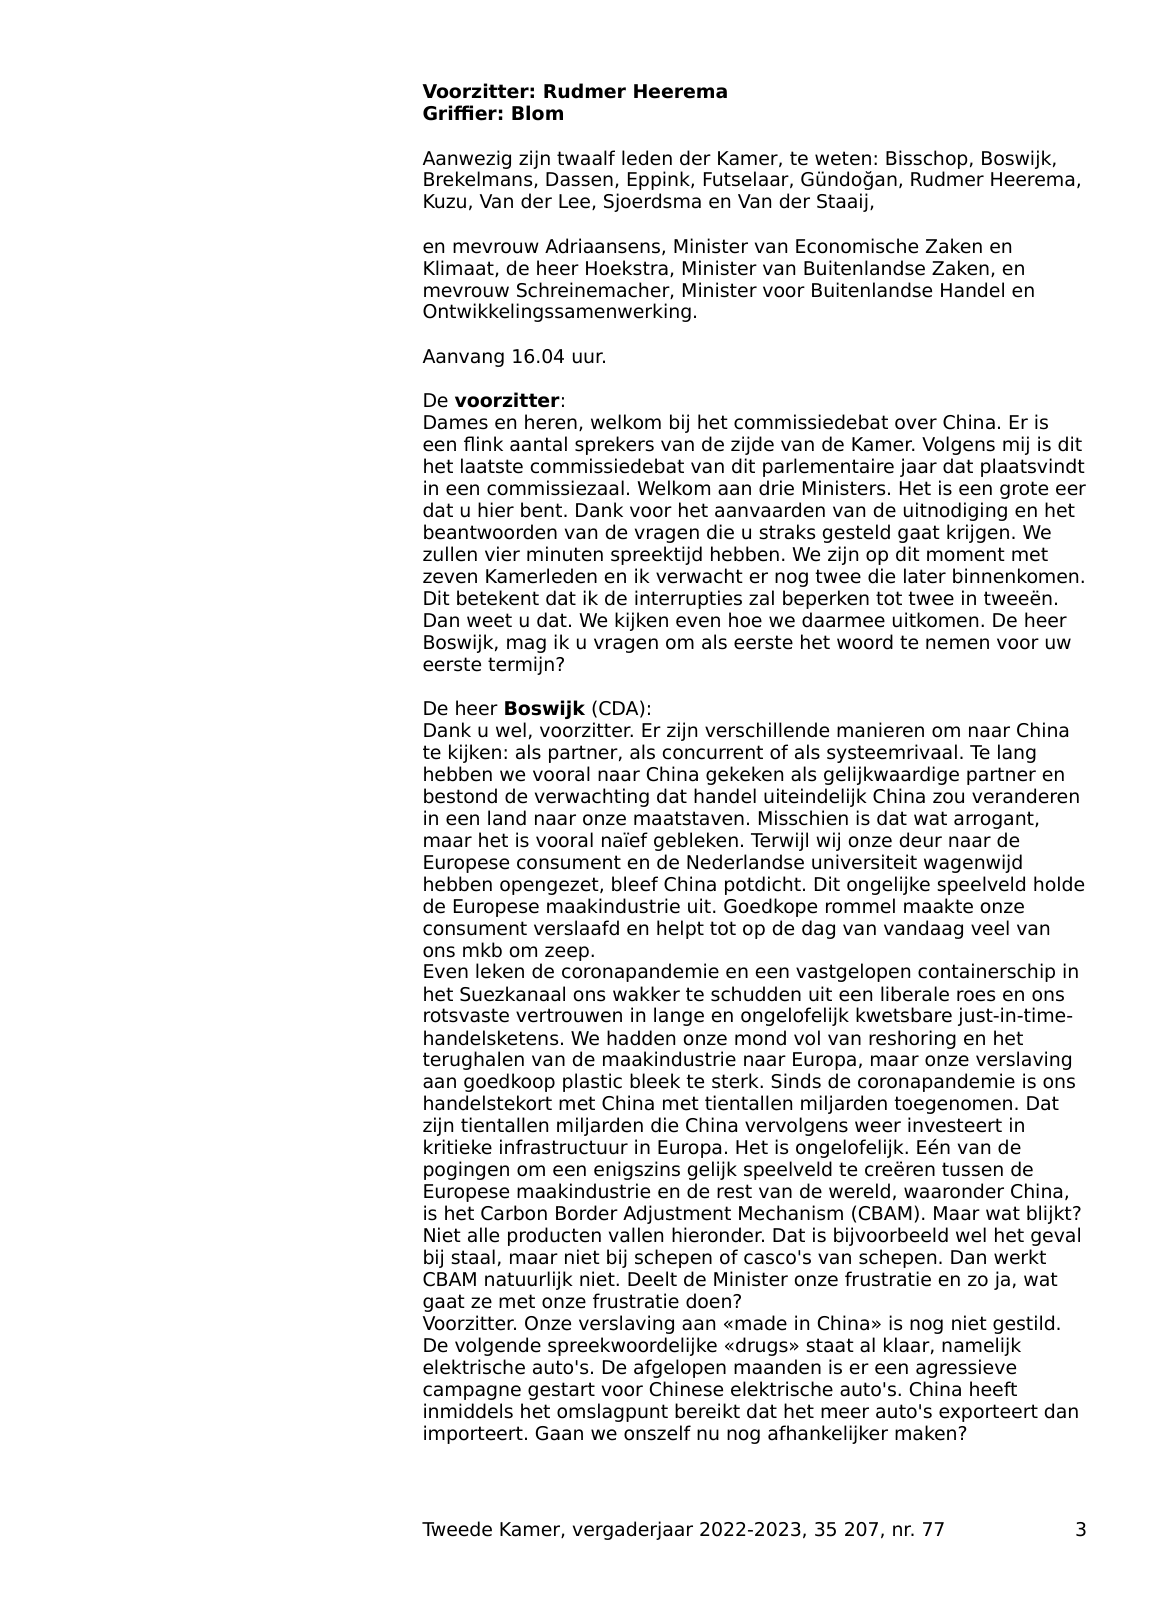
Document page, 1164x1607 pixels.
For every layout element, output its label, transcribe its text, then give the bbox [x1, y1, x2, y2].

text De voorzitter: [422, 390, 1087, 412]
text Griffier: Blom [422, 103, 1087, 125]
text Aanvang 16.04 uur. [422, 346, 1087, 368]
text Even leken de coronapandemie en een vastgelopen containerschip in het Suezkanaal ons wakker te schudden uit een liberale roes en ons rotsvaste vertrouwen in lange en ongelofelijk kwetsbare just-in-time-handelsketens. We hadden onze mond vol van reshoring en het terughalen van de maakindustrie naar Europa, maar onze verslaving aan goedkoop plastic bleek te sterk. Sinds de coronapandemie is ons handelstekort met China met tientallen miljarden toegenomen. Dat zijn tientallen miljarden die China vervolgens weer investeert in kritieke infrastructuur in Europa. Het is ongelofelijk. Eén van de pogingen om een enigszins gelijk speelveld te creëren tussen de Europese maakindustrie en de rest van de wereld, waaronder China, is het Carbon Border Adjustment Mechanism (CBAM). Maar wat blijkt? Niet alle producten vallen hieronder. Dat is bijvoorbeeld wel het geval bij staal, maar niet bij schepen of casco's van schepen. Dan werkt CBAM natuurlijk niet. Deelt de Minister onze frustratie en zo ja, wat gaat ze met onze frustratie doen? [422, 961, 1087, 1313]
text Dank u wel, voorzitter. Er zijn verschillende manieren om naar China te kijken: als partner, als concurrent of als systeemrivaal. Te lang hebben we vooral naar China gekeken als gelijkwaardige partner en bestond de verwachting dat handel uiteindelijk China zou veranderen in een land naar onze maatstaven. Misschien is dat wat arrogant, maar het is vooral naïef gebleken. Terwijl wij onze deur naar de Europese consument en de Nederlandse universiteit wagenwijd hebben opengezet, bleef China potdicht. Dit ongelijke speelveld holde de Europese maakindustrie uit. Goedkope rommel maakte onze consument verslaafd en helpt tot op de dag van vandaag veel van ons mkb om zeep. [422, 720, 1087, 961]
text Voorzitter. Onze verslaving aan «made in China» is nog niet gestild. De volgende spreekwoordelijke «drugs» staat al klaar, namelijk elektrische auto's. De afgelopen maanden is er een agressieve campagne gestart voor Chinese elektrische auto's. China heeft inmiddels het omslagpunt bereikt dat het meer auto's exporteert dan importeert. Gaan we onszelf nu nog afhankelijker maken? [422, 1313, 1087, 1445]
text Aanwezig zijn twaalf leden der Kamer, te weten: Bisschop, Boswijk, Brekelmans, Dassen, Eppink, Futselaar, Gündoğan, Rudmer Heerema, Kuzu, Van der Lee, Sjoerdsma en Van der Staaij, [422, 147, 1087, 213]
text en mevrouw Adriaansens, Minister van Economische Zaken en Klimaat, de heer Hoekstra, Minister van Buitenlandse Zaken, en mevrouw Schreinemacher, Minister voor Buitenlandse Handel en Ontwikkelingssamenwerking. [422, 236, 1087, 323]
text De heer Boswijk (CDA): [422, 698, 1087, 720]
text Voorzitter: Rudmer Heerema [422, 81, 1087, 103]
text Dames en heren, welkom bij het commissiedebat over China. Er is een flink aantal sprekers van de zijde van de Kamer. Volgens mij is dit het laatste commissiedebat van dit parlementaire jaar dat plaatsvindt in een commissiezaal. Welkom aan drie Ministers. Het is een grote eer dat u hier bent. Dank voor het aanvaarden van de uitnodiging en het beantwoorden van de vragen die u straks gesteld gaat krijgen. We zullen vier minuten spreektijd hebben. We zijn op dit moment met zeven Kamerleden en ik verwacht er nog twee die later binnenkomen. Dit betekent dat ik de interrupties zal beperken tot twee in tweeën. Dan weet u dat. We kijken even hoe we daarmee uitkomen. De heer Boswijk, mag ik u vragen om als eerste het woord te nemen voor uw eerste termijn? [422, 412, 1087, 676]
